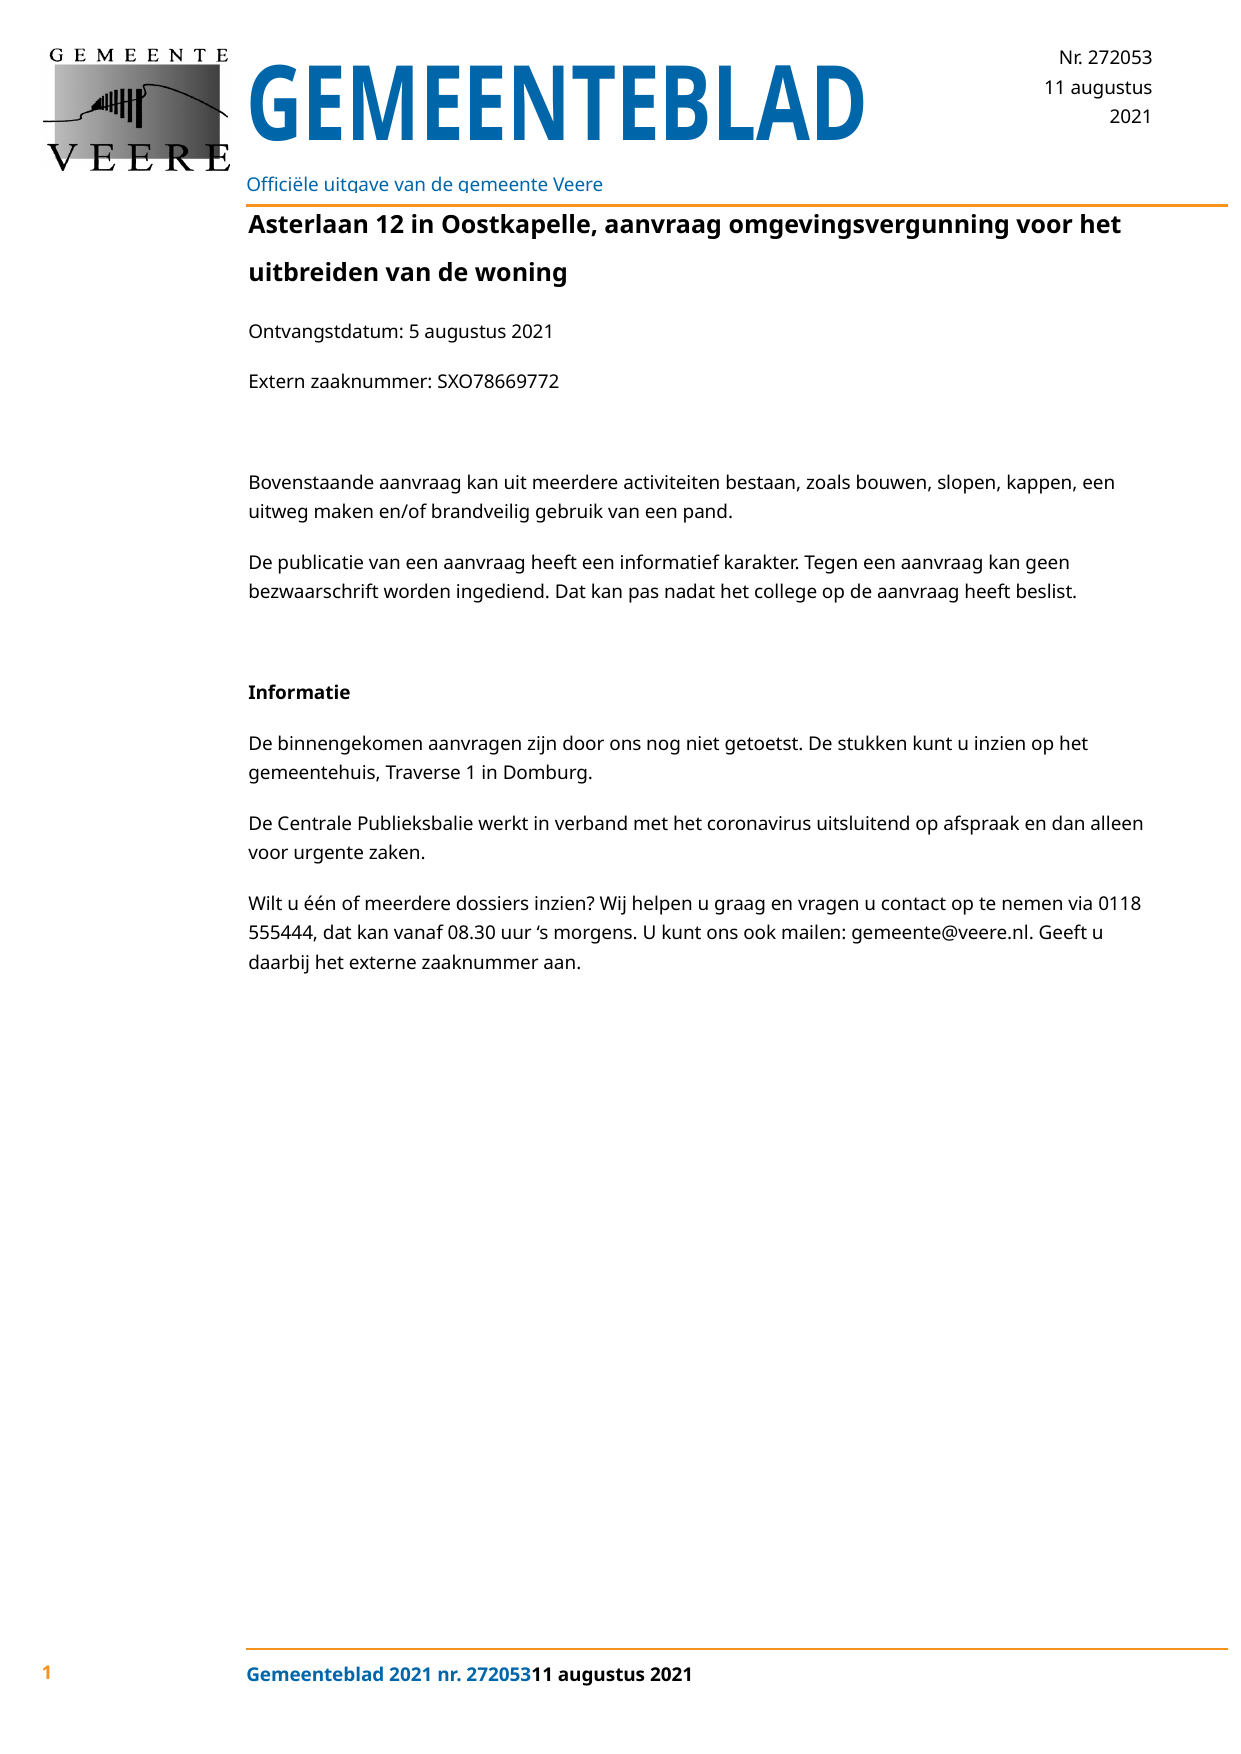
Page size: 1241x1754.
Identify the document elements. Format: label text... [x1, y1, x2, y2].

text De publicatie van een aanvraag heeft een informatief karakter. Tegen een aanvraag kan geen bezwaarschrift worden ingediend. Dat kan pas nadat het college op de aanvraag heeft beslist. [248, 549, 1152, 604]
text Wilt u één of meerdere dossiers inzien? Wij helpen u graag en vragen u contact op te nemen via 0118 555444, dat kan vanaf 08.30 uur ‘s morgens. U kunt ons ook mailen: gemeente@veere.nl. Geeft u daarbij het externe zaaknummer aan. [248, 890, 1152, 975]
text Informatie [248, 679, 1152, 705]
text Extern zaaknummer: SXO78669772 [248, 368, 1152, 394]
text Asterlaan 12 in Oostkapelle, aanvraag omgevingsvergunning voor het uitbreiden van de woning [248, 207, 1152, 288]
text Ontvangstdatum: 5 augustus 2021 [248, 318, 1152, 344]
text De Centrale Publieksbalie werkt in verband met het coronavirus uitsluitend op afspraak en dan alleen voor urgente zaken. [248, 810, 1152, 865]
text De binnengekomen aanvragen zijn door ons nog niet getoetst. De stukken kunt u inzien op het gemeentehuis, Traverse 1 in Domburg. [248, 730, 1152, 785]
picture [41, 47, 231, 172]
text Bovenstaande aanvraag kan uit meerdere activiteiten bestaan, zoals bouwen, slopen, kappen, een uitweg maken en/of brandveilig gebruik van een pand. [248, 469, 1152, 524]
